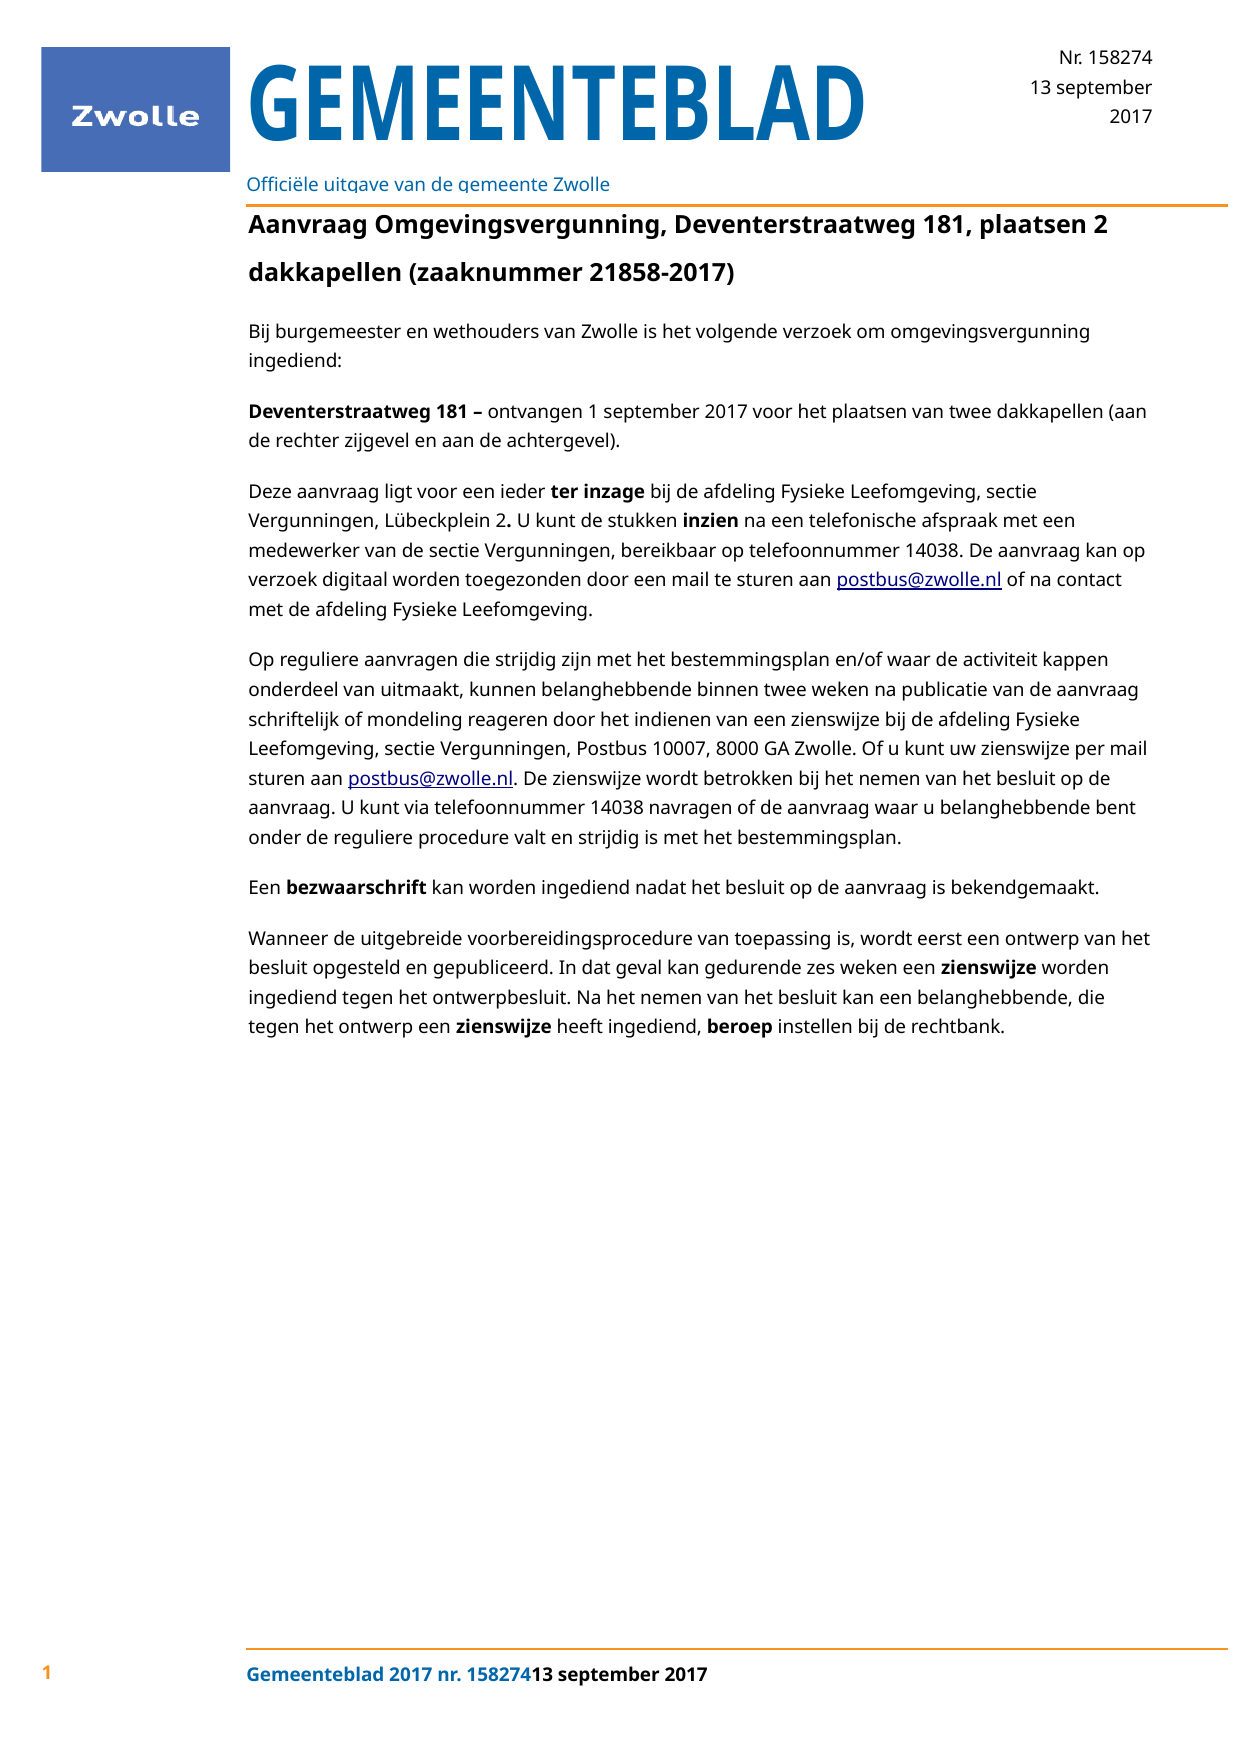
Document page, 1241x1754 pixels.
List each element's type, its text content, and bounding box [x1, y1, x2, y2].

text Bij burgemeester en wethouders van Zwolle is het volgende verzoek om omgevingsvergunning ingediend: [248, 318, 1152, 373]
text Deventerstraatweg 181 – ontvangen 1 september 2017 voor het plaatsen van twee dakkapellen (aan de rechter zijgevel en aan de achtergevel). [248, 398, 1152, 453]
picture [41, 47, 231, 172]
text Deze aanvraag ligt voor een ieder ter inzage bij de afdeling Fysieke Leefomgeving, sectie Vergunningen, Lübeckplein 2. U kunt de stukken inzien na een telefonische afspraak met een medewerker van de sectie Vergunningen, bereikbaar op telefoonnummer 14038. De aanvraag kan op verzoek digitaal worden toegezonden door een mail te sturen aan postbus@zwolle.nl of na contact met de afdeling Fysieke Leefomgeving. [248, 478, 1152, 622]
text Wanneer de uitgebreide voorbereidingsprocedure van toepassing is, wordt eerst een ontwerp van het besluit opgesteld en gepubliceerd. In dat geval kan gedurende zes weken een zienswijze worden ingediend tegen het ontwerpbesluit. Na het nemen van het besluit kan een belanghebbende, die tegen het ontwerp een zienswijze heeft ingediend, beroep instellen bij de rechtbank. [248, 925, 1152, 1039]
text Aanvraag Omgevingsvergunning, Deventerstraatweg 181, plaatsen 2 dakkapellen (zaaknummer 21858-2017) [248, 207, 1152, 288]
text Een bezwaarschrift kan worden ingediend nadat het besluit op de aanvraag is bekendgemaakt. [248, 874, 1152, 900]
text Op reguliere aanvragen die strijdig zijn met het bestemmingsplan en/of waar de activiteit kappen onderdeel van uitmaakt, kunnen belanghebbende binnen twee weken na publicatie van de aanvraag schriftelijk of mondeling reageren door het indienen van een zienswijze bij de afdeling Fysieke Leefomgeving, sectie Vergunningen, Postbus 10007, 8000 GA Zwolle. Of u kunt uw zienswijze per mail sturen aan postbus@zwolle.nl. De zienswijze wordt betrokken bij het nemen van het besluit op de aanvraag. U kunt via telefoonnummer 14038 navragen of de aanvraag waar u belanghebbende bent onder de reguliere procedure valt en strijdig is met het bestemmingsplan. [248, 647, 1152, 850]
